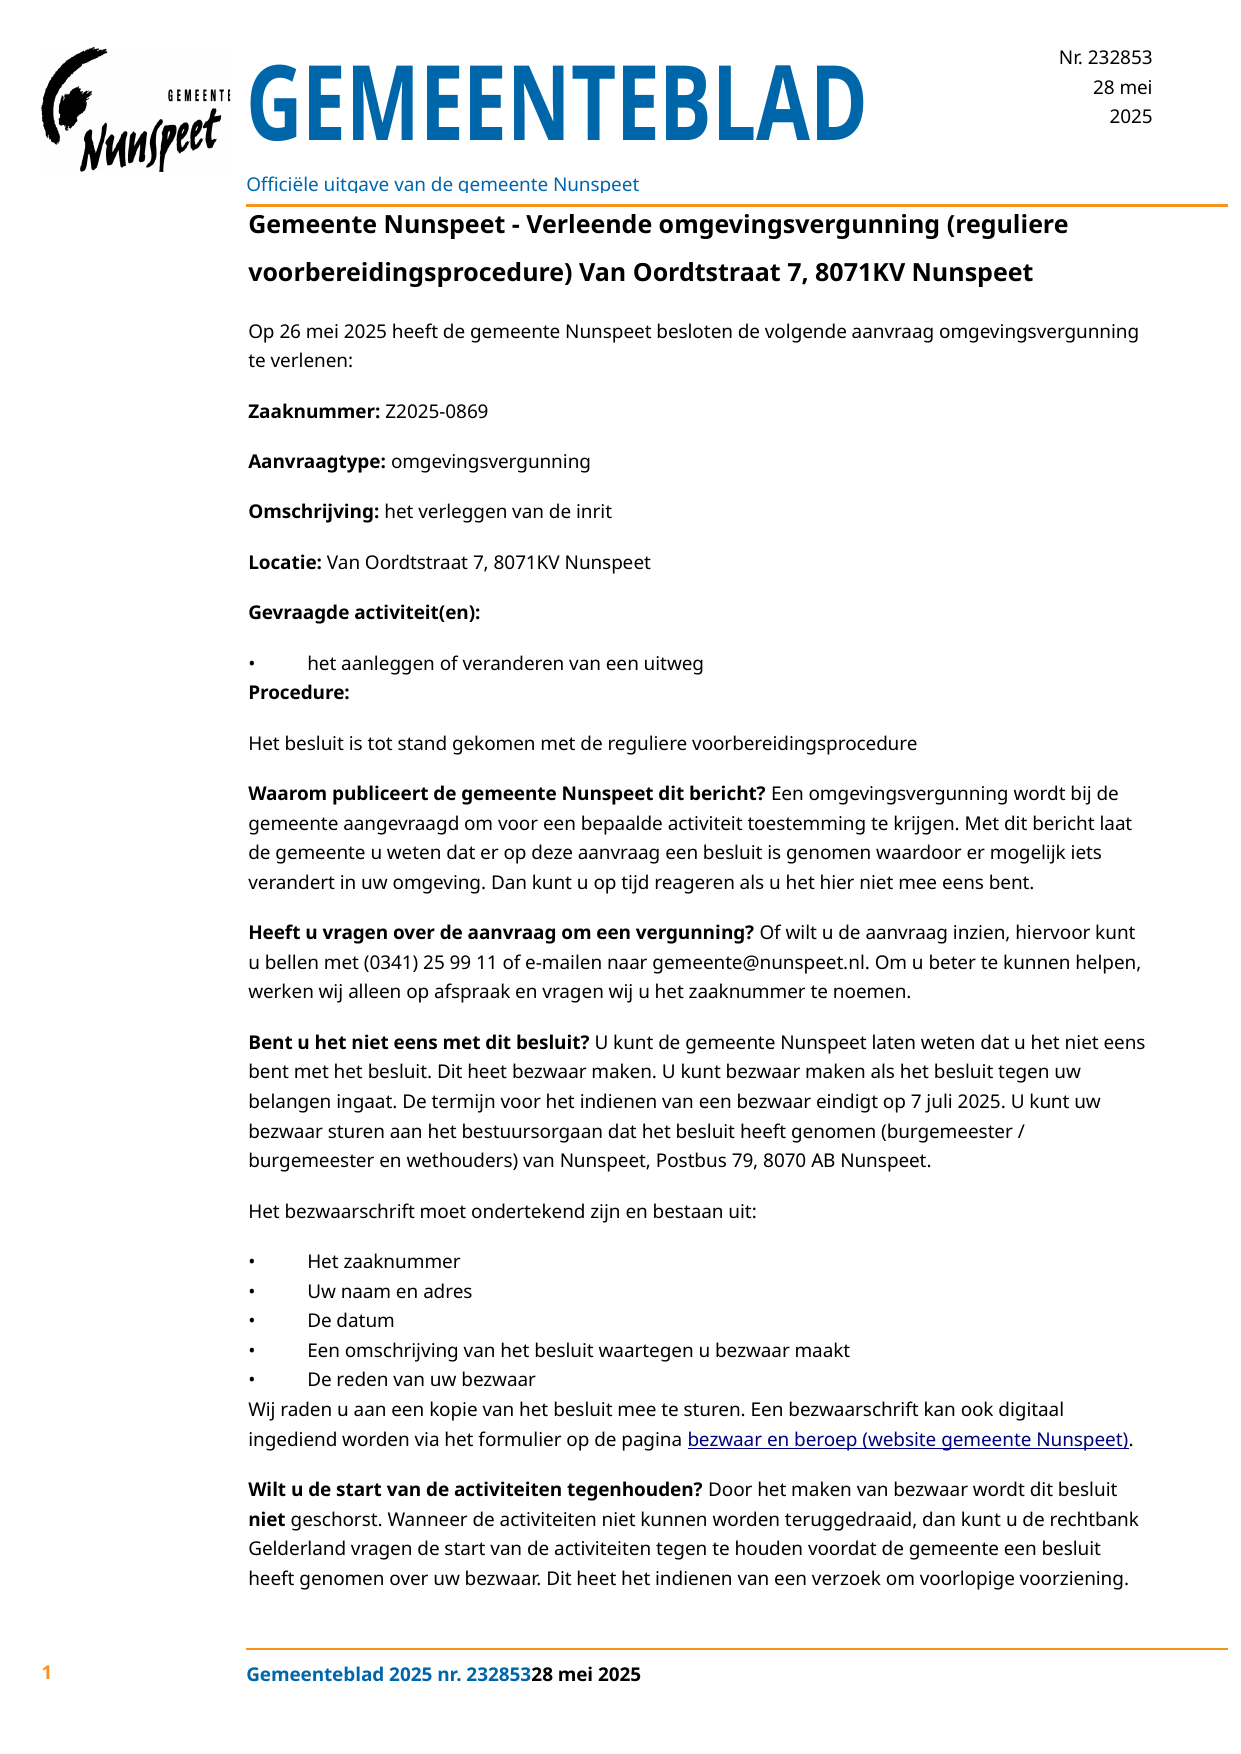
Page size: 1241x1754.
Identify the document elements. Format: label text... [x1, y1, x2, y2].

text Waarom publiceert de gemeente Nunspeet dit bericht? Een omgevingsvergunning wordt bij de gemeente aangevraagd om voor een bepaalde activiteit toestemming te krijgen. Met dit bericht laat de gemeente u weten dat er op deze aanvraag een besluit is genomen waardoor er mogelijk iets verandert in uw omgeving. Dan kunt u op tijd reageren als u het hier niet mee eens bent. [248, 780, 1152, 895]
list De datum [248, 1307, 1152, 1333]
picture [41, 47, 231, 172]
text Procedure: [248, 679, 1152, 705]
text Locatie: Van Oordtstraat 7, 8071KV Nunspeet [248, 549, 1152, 575]
text Het besluit is tot stand gekomen met de reguliere voorbereidingsprocedure [248, 730, 1152, 756]
text Heeft u vragen over de aanvraag om een vergunning? Of wilt u de aanvraag inzien, hiervoor kunt u bellen met (0341) 25 99 11 of e-mailen naar gemeente@nunspeet.nl. Om u beter te kunnen helpen, werken wij alleen op afspraak en vragen wij u het zaaknummer te noemen. [248, 919, 1152, 1004]
list het aanleggen of veranderen van een uitweg [248, 650, 1152, 676]
list De reden van uw bezwaar [248, 1367, 1152, 1392]
text Gevraagde activiteit(en): [248, 599, 1152, 625]
text Bent u het niet eens met dit besluit? U kunt de gemeente Nunspeet laten weten dat u het niet eens bent met het besluit. Dit heet bezwaar maken. U kunt bezwaar maken als het besluit tegen uw belangen ingaat. De termijn voor het indienen van een bezwaar eindigt op 7 juli 2025. U kunt uw bezwaar sturen aan het bestuursorgaan dat het besluit heeft genomen (burgemeester / burgemeester en wethouders) van Nunspeet, Postbus 79, 8070 AB Nunspeet. [248, 1029, 1152, 1173]
text Omschrijving: het verleggen van de inrit [248, 499, 1152, 524]
text Aanvraagtype: omgevingsvergunning [248, 448, 1152, 474]
text Wilt u de start van de activiteiten tegenhouden? Door het maken van bezwaar wordt dit besluit niet geschorst. Wanneer de activiteiten niet kunnen worden teruggedraaid, dan kunt u de rechtbank Gelderland vragen de start van de activiteiten tegen te houden voordat de gemeente een besluit heeft genomen over uw bezwaar. Dit heet het indienen van een verzoek om voorlopige voorziening. [248, 1476, 1152, 1591]
text Zaaknummer: Z2025-0869 [248, 398, 1152, 424]
text Gemeente Nunspeet - Verleende omgevingsvergunning (reguliere voorbereidingsprocedure) Van Oordtstraat 7, 8071KV Nunspeet [248, 207, 1152, 288]
text Wij raden u aan een kopie van het besluit mee te sturen. Een bezwaarschrift kan ook digitaal ingediend worden via het formulier op de pagina bezwaar en beroep (website gemeente Nunspeet). [248, 1396, 1152, 1452]
list Een omschrijving van het besluit waartegen u bezwaar maakt [248, 1337, 1152, 1363]
text Het bezwaarschrift moet ondertekend zijn en bestaan uit: [248, 1198, 1152, 1224]
text Op 26 mei 2025 heeft de gemeente Nunspeet besloten de volgende aanvraag omgevingsvergunning te verlenen: [248, 318, 1152, 373]
list Het zaaknummer [248, 1248, 1152, 1274]
list Uw naam en adres [248, 1278, 1152, 1304]
